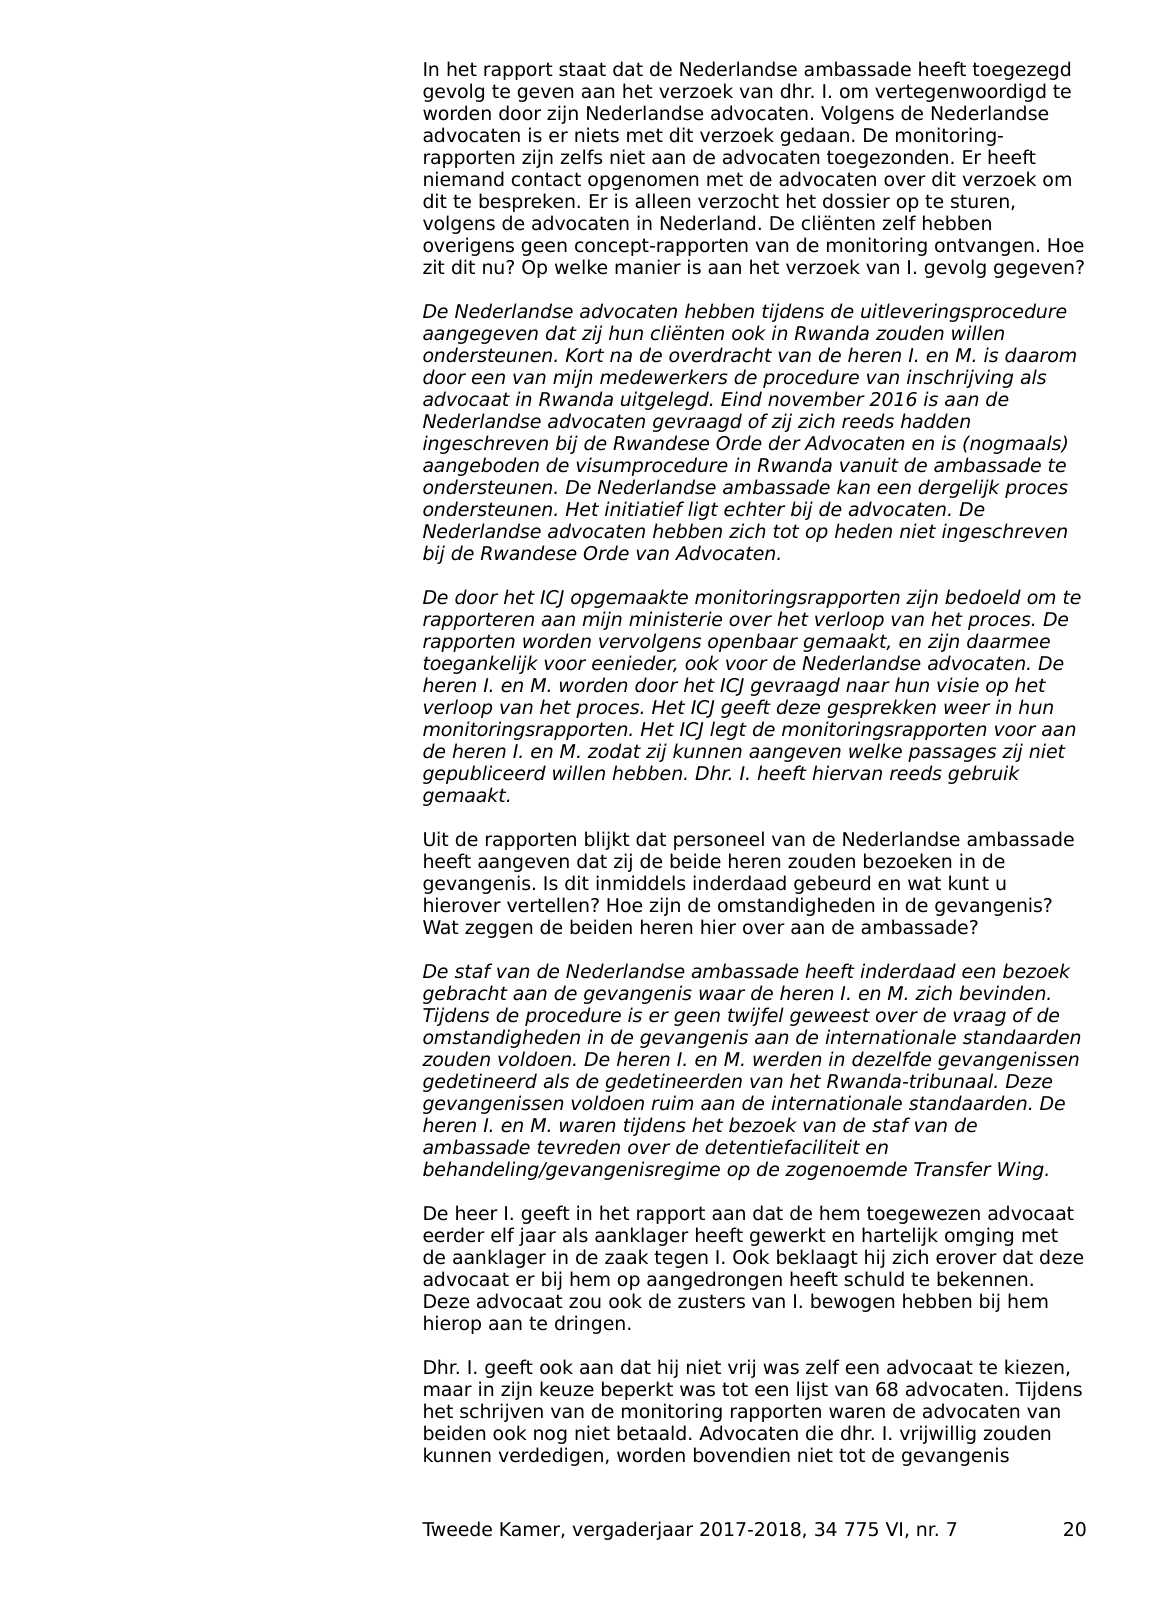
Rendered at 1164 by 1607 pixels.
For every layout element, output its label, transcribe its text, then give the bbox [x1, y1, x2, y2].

text Dhr. I. geeft ook aan dat hij niet vrij was zelf een advocaat te kiezen, maar in zijn keuze beperkt was tot een lijst van 68 advocaten. Tijdens het schrijven van de monitoring rapporten waren de advocaten van beiden ook nog niet betaald. Advocaten die dhr. I. vrijwillig zouden kunnen verdedigen, worden bovendien niet tot de gevangenis [422, 1357, 1087, 1467]
text De heer I. geeft in het rapport aan dat de hem toegewezen advocaat eerder elf jaar als aanklager heeft gewerkt en hartelijk omging met de aanklager in de zaak tegen I. Ook beklaagt hij zich erover dat deze advocaat er bij hem op aangedrongen heeft schuld te bekennen. Deze advocaat zou ook de zusters van I. bewogen hebben bij hem hierop aan te dringen. [422, 1203, 1087, 1335]
text De door het ICJ opgemaakte monitoringsrapporten zijn bedoeld om te rapporteren aan mijn ministerie over het verloop van het proces. De rapporten worden vervolgens openbaar gemaakt, en zijn daarmee toegankelijk voor eenieder, ook voor de Nederlandse advocaten. De heren I. en M. worden door het ICJ gevraagd naar hun visie op het verloop van het proces. Het ICJ geeft deze gesprekken weer in hun monitoringsrapporten. Het ICJ legt de monitoringsrapporten voor aan de heren I. en M. zodat zij kunnen aangeven welke passages zij niet gepubliceerd willen hebben. Dhr. I. heeft hiervan reeds gebruik gemaakt. [422, 587, 1087, 807]
text De Nederlandse advocaten hebben tijdens de uitleveringsprocedure aangegeven dat zij hun cliënten ook in Rwanda zouden willen ondersteunen. Kort na de overdracht van de heren I. en M. is daarom door een van mijn medewerkers de procedure van inschrijving als advocaat in Rwanda uitgelegd. Eind november 2016 is aan de Nederlandse advocaten gevraagd of zij zich reeds hadden ingeschreven bij de Rwandese Orde der Advocaten en is (nogmaals) aangeboden de visumprocedure in Rwanda vanuit de ambassade te ondersteunen. De Nederlandse ambassade kan een dergelijk proces ondersteunen. Het initiatief ligt echter bij de advocaten. De Nederlandse advocaten hebben zich tot op heden niet ingeschreven bij de Rwandese Orde van Advocaten. [422, 301, 1087, 565]
text De staf van de Nederlandse ambassade heeft inderdaad een bezoek gebracht aan de gevangenis waar de heren I. en M. zich bevinden. Tijdens de procedure is er geen twijfel geweest over de vraag of de omstandigheden in de gevangenis aan de internationale standaarden zouden voldoen. De heren I. en M. werden in dezelfde gevangenissen gedetineerd als de gedetineerden van het Rwanda-tribunaal. Deze gevangenissen voldoen ruim aan de internationale standaarden. De heren I. en M. waren tijdens het bezoek van de staf van de ambassade tevreden over de detentiefaciliteit en behandeling/gevangenisregime op de zogenoemde Transfer Wing. [422, 961, 1087, 1181]
text In het rapport staat dat de Nederlandse ambassade heeft toegezegd gevolg te geven aan het verzoek van dhr. I. om vertegenwoordigd te worden door zijn Nederlandse advocaten. Volgens de Nederlandse advocaten is er niets met dit verzoek gedaan. De monitoring-rapporten zijn zelfs niet aan de advocaten toegezonden. Er heeft niemand contact opgenomen met de advocaten over dit verzoek om dit te bespreken. Er is alleen verzocht het dossier op te sturen, volgens de advocaten in Nederland. De cliënten zelf hebben overigens geen concept-rapporten van de monitoring ontvangen. Hoe zit dit nu? Op welke manier is aan het verzoek van I. gevolg gegeven? [422, 59, 1087, 279]
text Uit de rapporten blijkt dat personeel van de Nederlandse ambassade heeft aangeven dat zij de beide heren zouden bezoeken in de gevangenis. Is dit inmiddels inderdaad gebeurd en wat kunt u hierover vertellen? Hoe zijn de omstandigheden in de gevangenis? Wat zeggen de beiden heren hier over aan de ambassade? [422, 829, 1087, 939]
